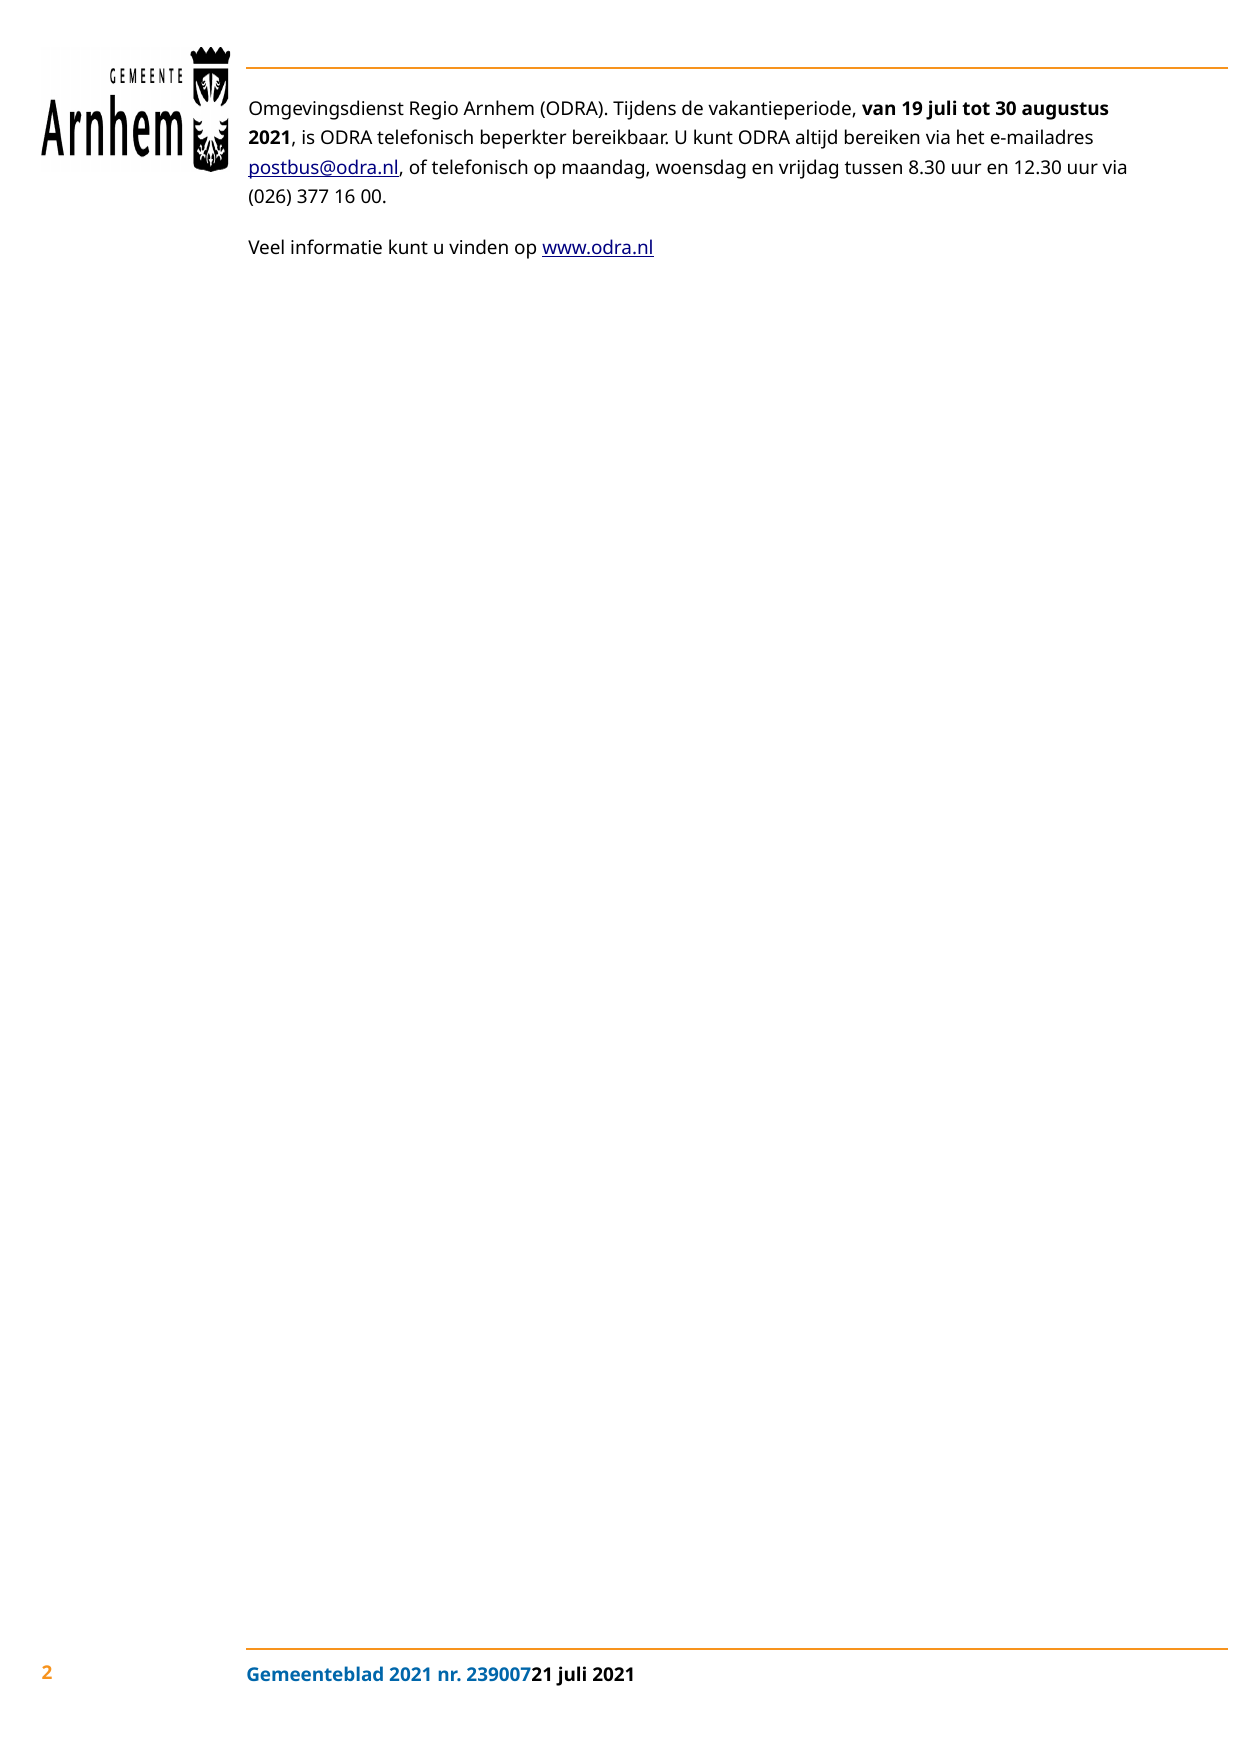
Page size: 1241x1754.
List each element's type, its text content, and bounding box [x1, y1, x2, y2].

text Veel informatie kunt u vinden op www.odra.nl [248, 234, 1152, 260]
picture [41, 47, 231, 172]
text Omgevingsdienst Regio Arnhem (ODRA). Tijdens de vakantieperiode, van 19 juli tot 30 augustus 2021, is ODRA telefonisch beperkter bereikbaar. U kunt ODRA altijd bereiken via het e-mailadres postbus@odra.nl, of telefonisch op maandag, woensdag en vrijdag tussen 8.30 uur en 12.30 uur via (026) 377 16 00. [248, 95, 1152, 209]
